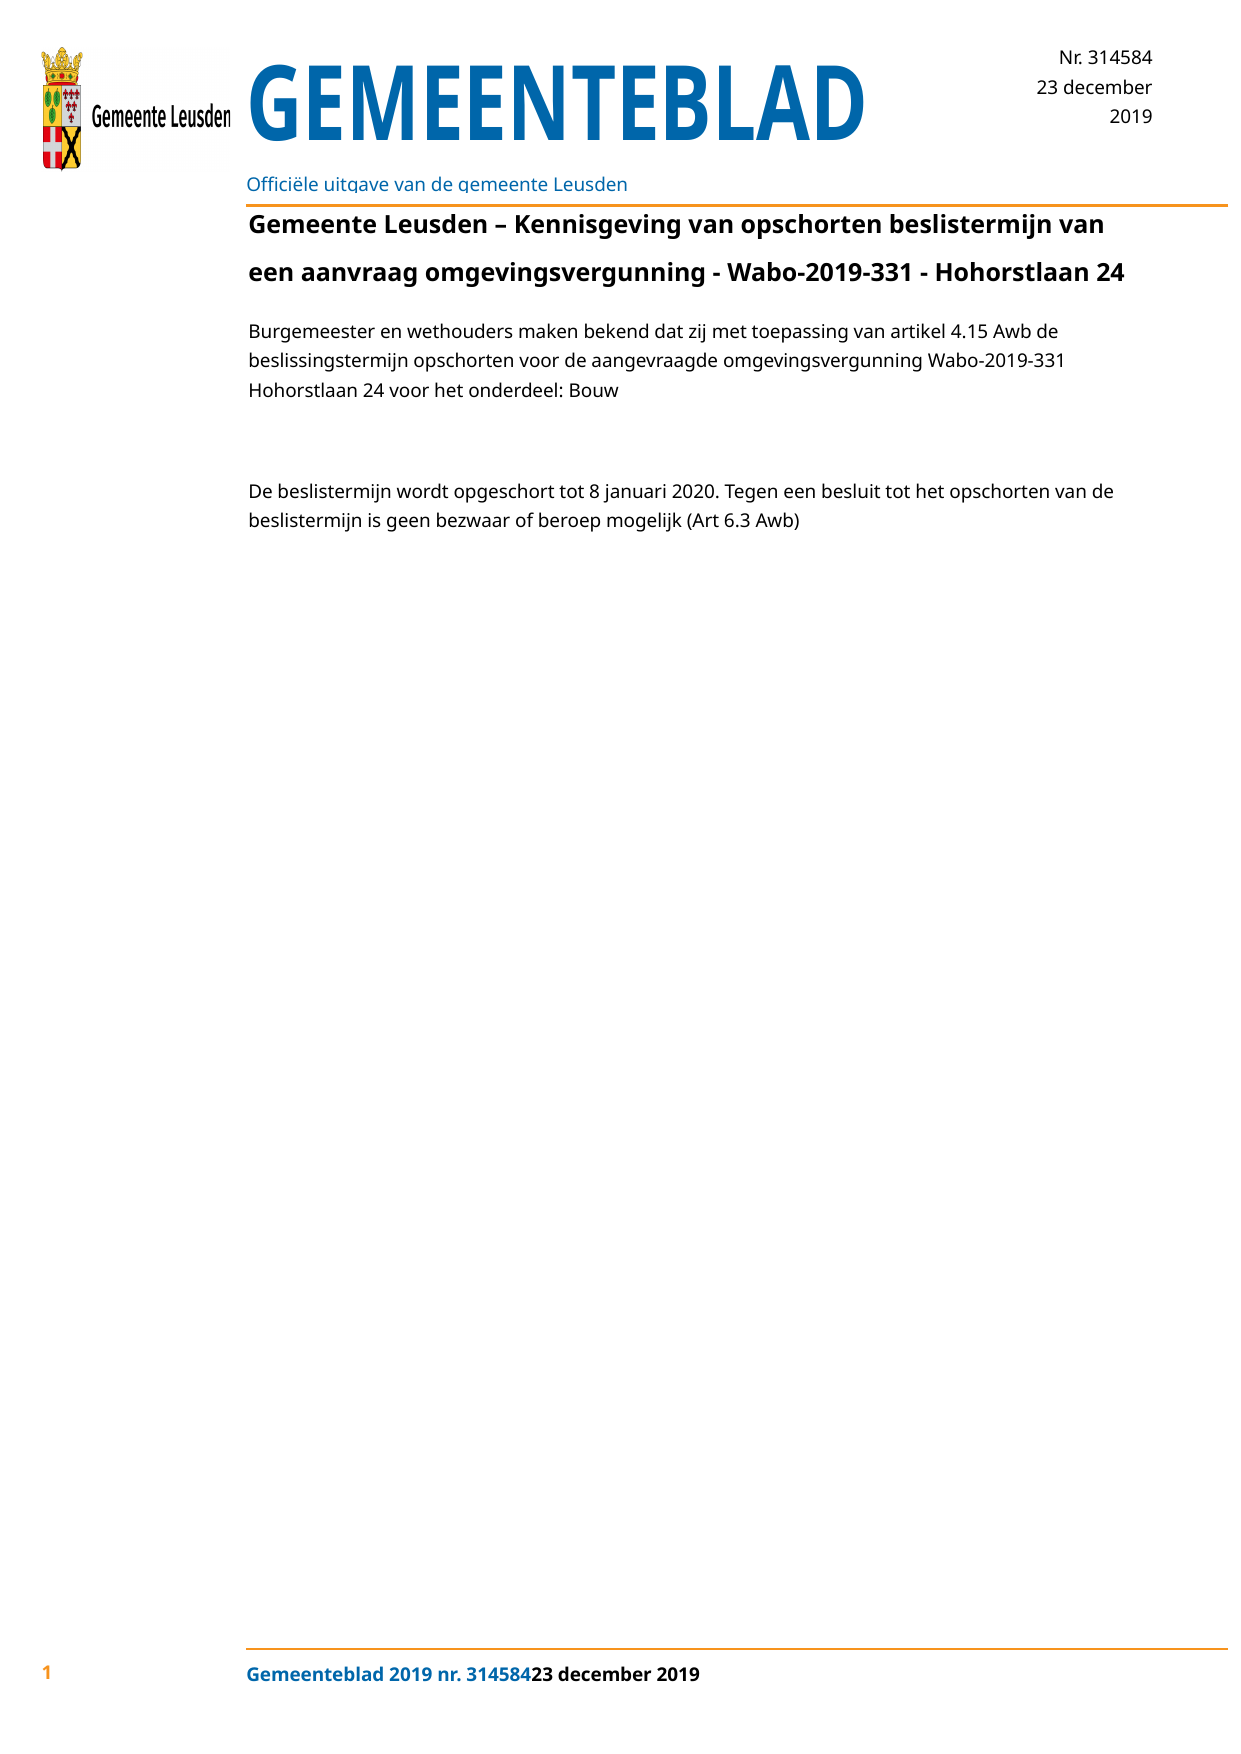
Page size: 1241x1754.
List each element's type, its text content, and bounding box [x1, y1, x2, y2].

picture [41, 47, 231, 172]
text Gemeente Leusden – Kennisgeving van opschorten beslistermijn van een aanvraag omgevingsvergunning - Wabo-2019-331 - Hohorstlaan 24 [248, 207, 1152, 288]
text De beslistermijn wordt opgeschort tot 8 januari 2020. Tegen een besluit tot het opschorten van de beslistermijn is geen bezwaar of beroep mogelijk (Art 6.3 Awb) [248, 478, 1152, 533]
text Burgemeester en wethouders maken bekend dat zij met toepassing van artikel 4.15 Awb de beslissingstermijn opschorten voor de aangevraagde omgevingsvergunning Wabo-2019-331 Hohorstlaan 24 voor het onderdeel: Bouw [248, 318, 1152, 403]
